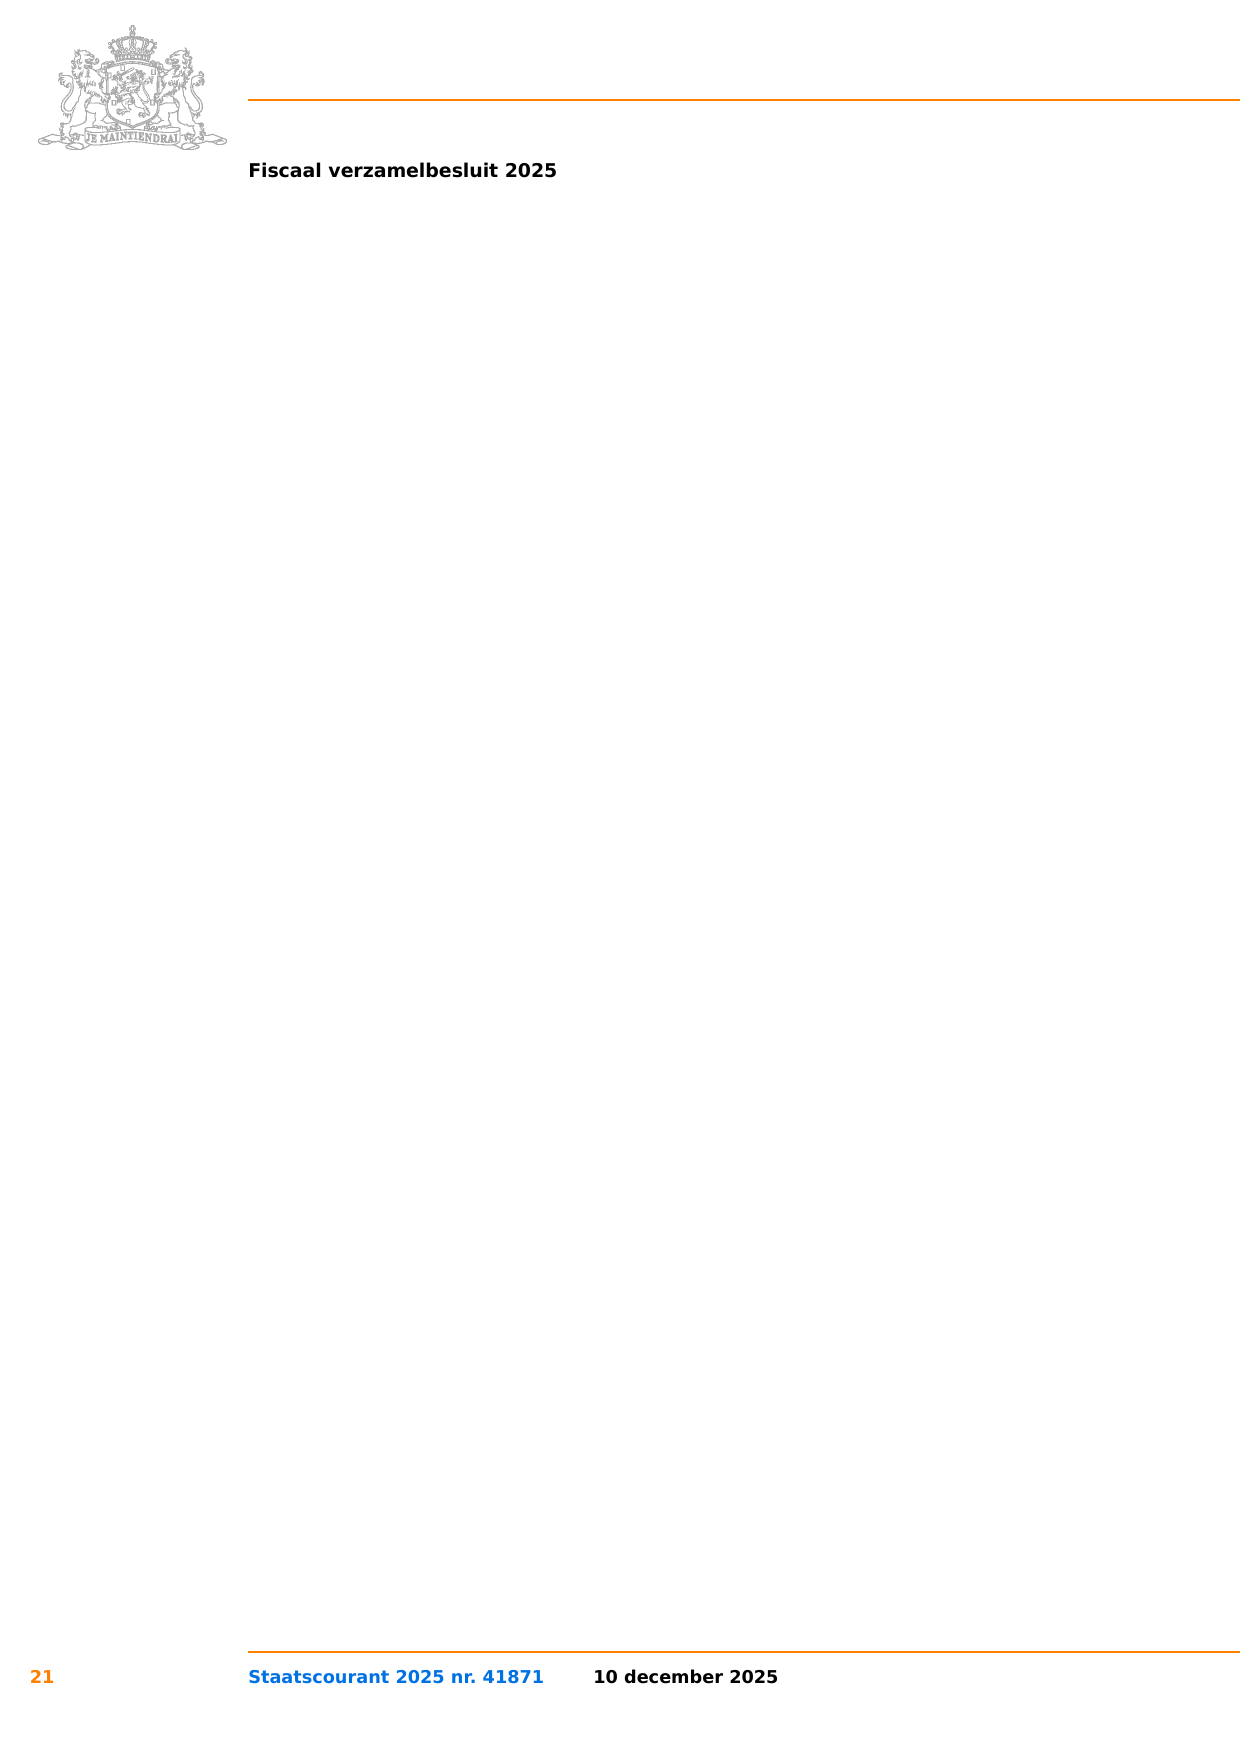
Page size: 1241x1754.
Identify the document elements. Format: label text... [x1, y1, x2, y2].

subtitle Fiscaal verzamelbesluit 2025 [248, 160, 1163, 182]
picture [38, 25, 227, 150]
